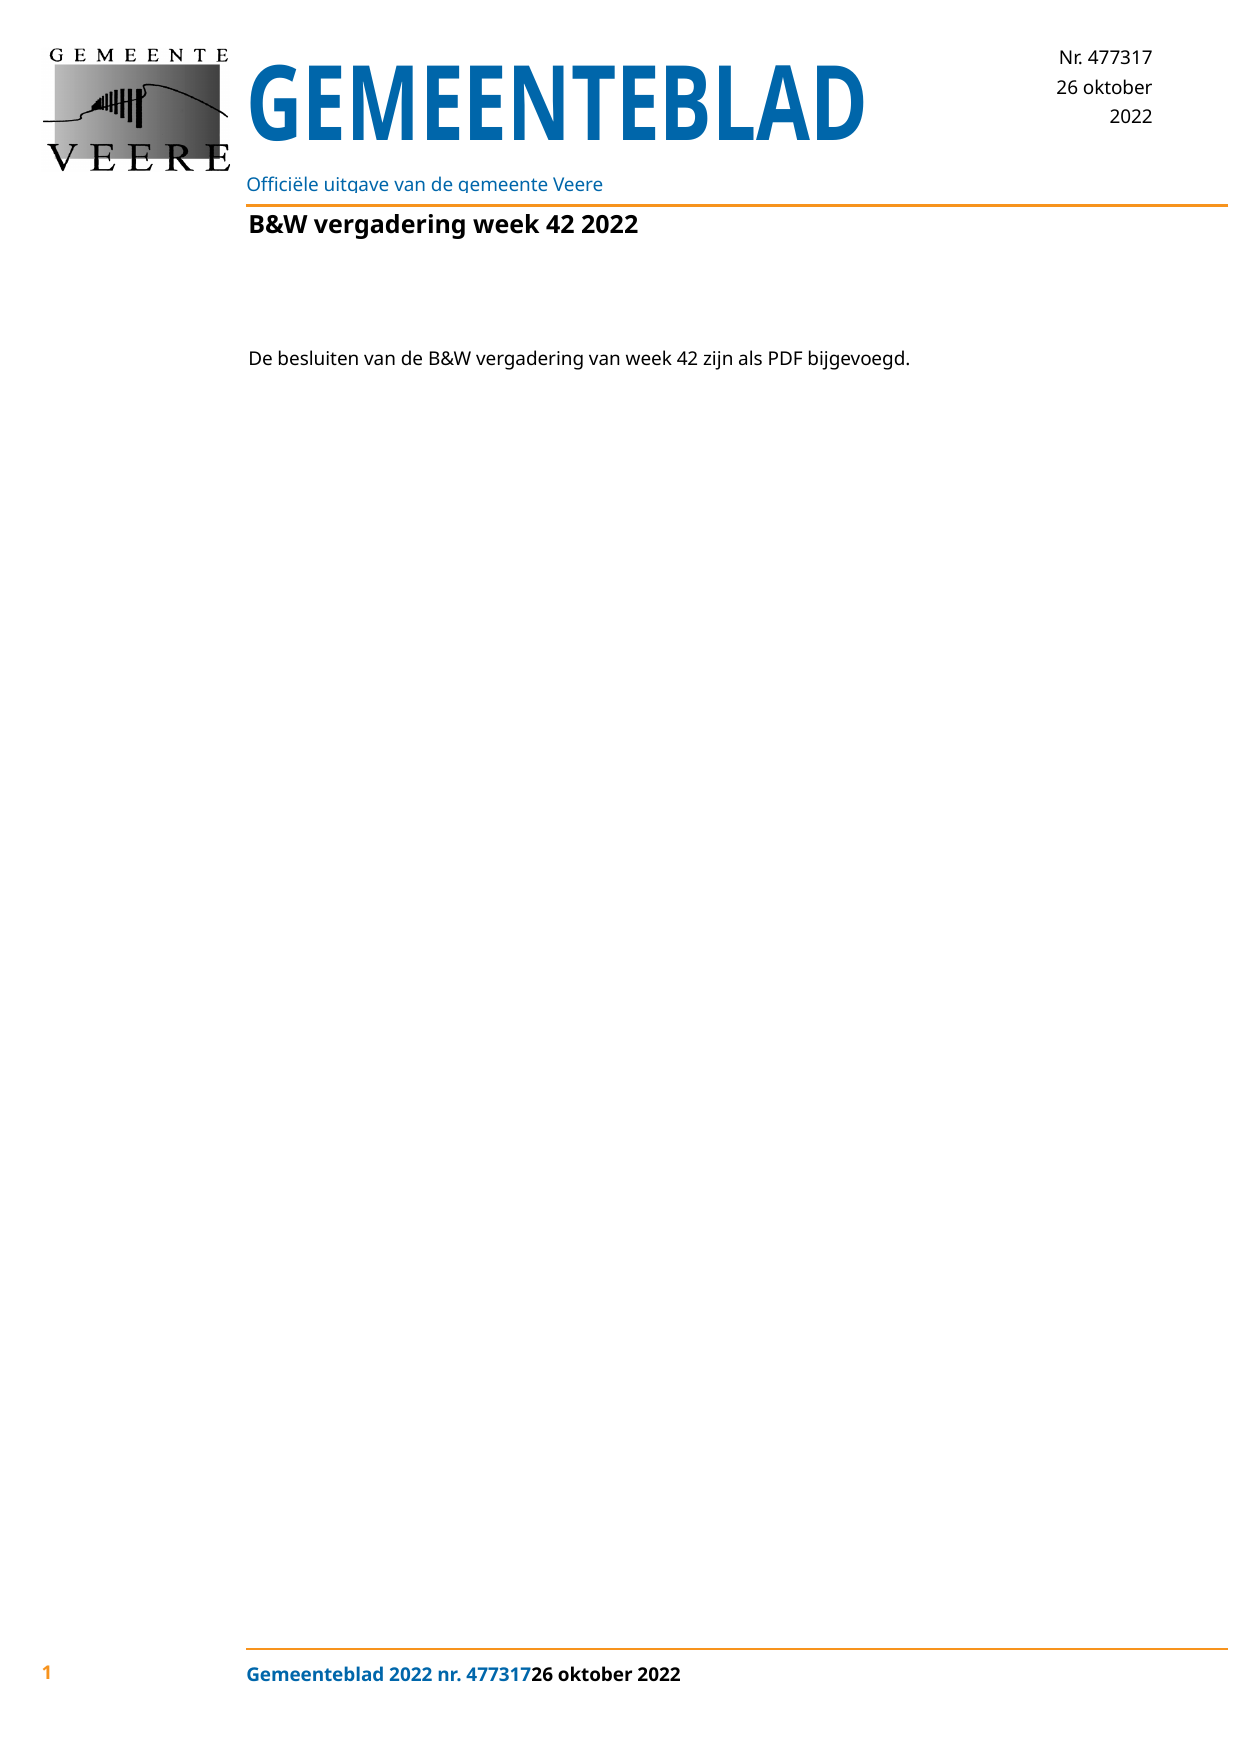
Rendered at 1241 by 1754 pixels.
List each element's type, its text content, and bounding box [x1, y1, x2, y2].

text B&W vergadering week 42 2022 [248, 207, 1152, 241]
text De besluiten van de B&W vergadering van week 42 zijn als PDF bijgevoegd. [248, 345, 1152, 371]
picture [41, 47, 231, 172]
